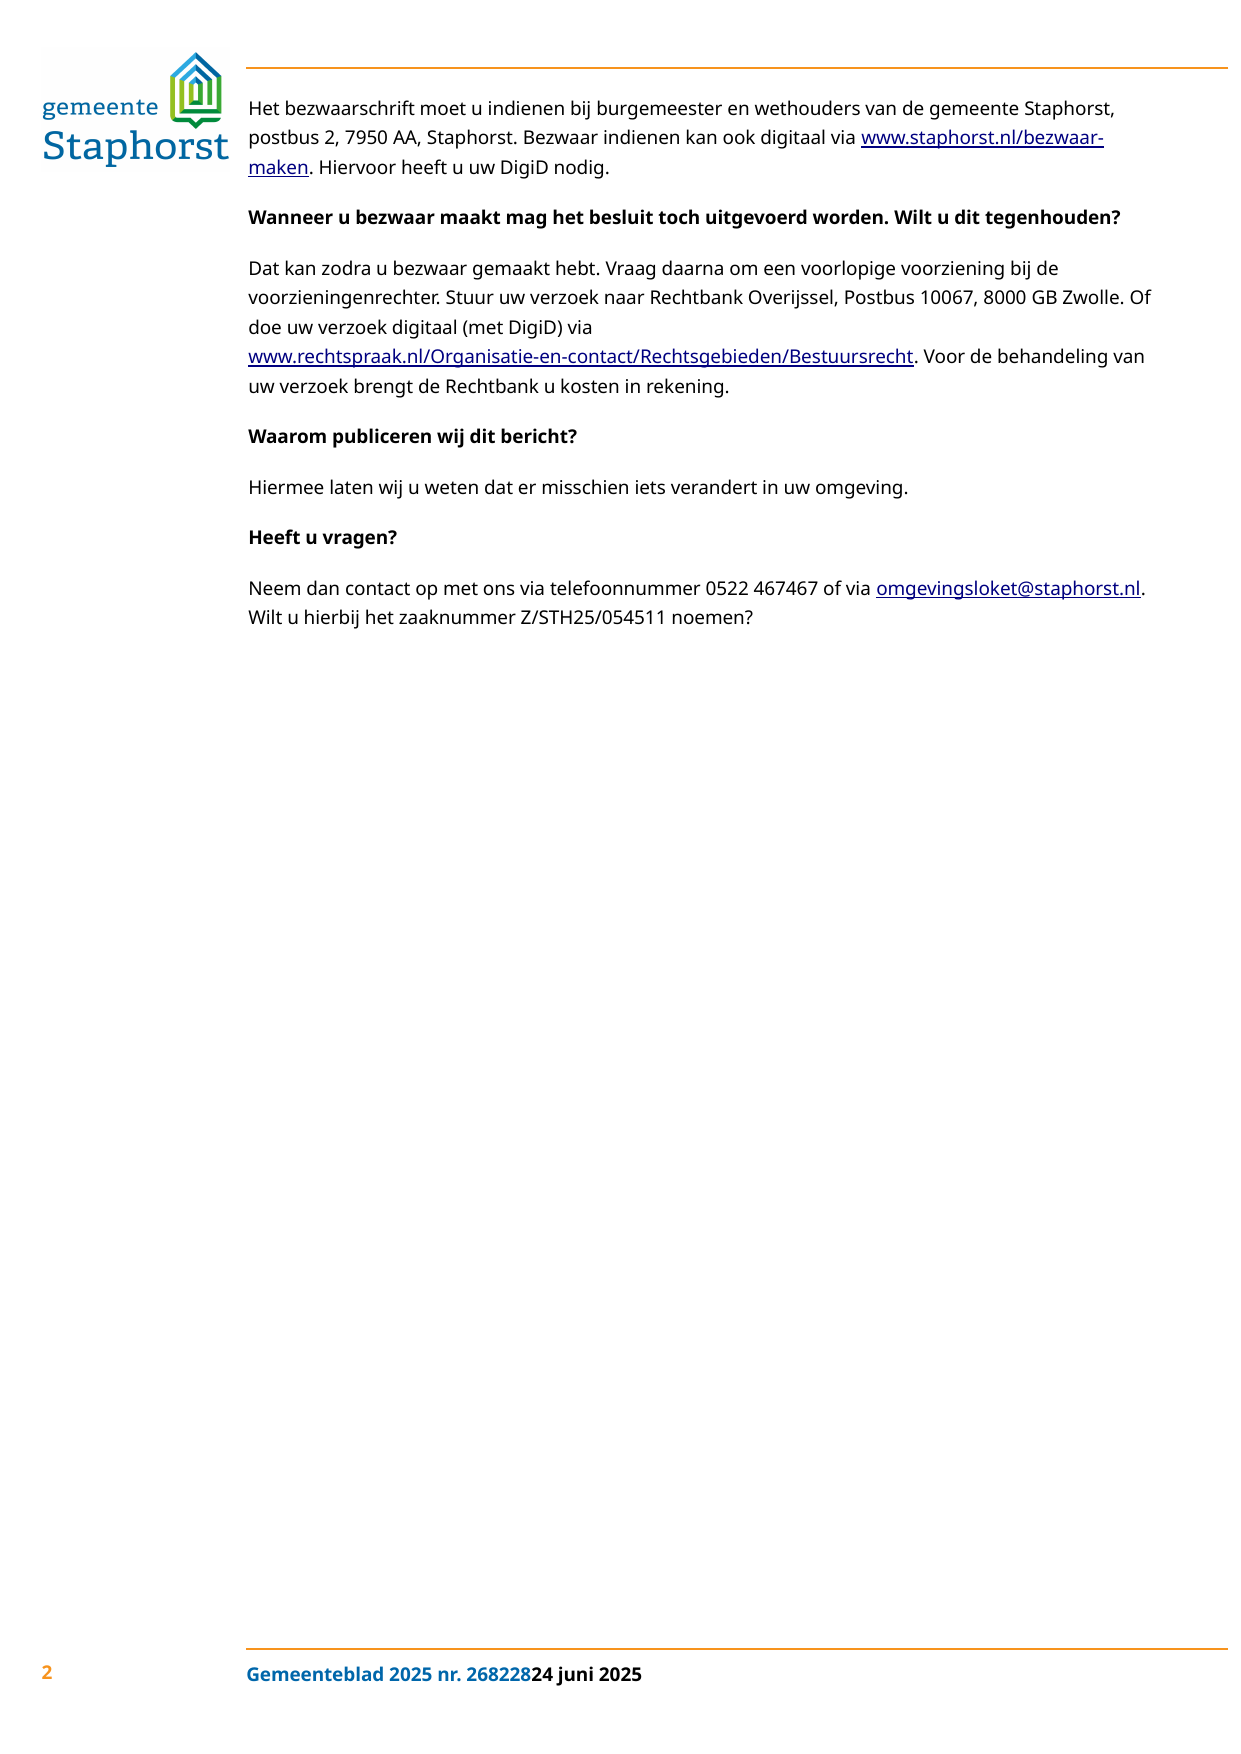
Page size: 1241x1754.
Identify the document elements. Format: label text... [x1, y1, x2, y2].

text Dat kan zodra u bezwaar gemaakt hebt. Vraag daarna om een voorlopige voorziening bij de voorzieningenrechter. Stuur uw verzoek naar Rechtbank Overijssel, Postbus 10067, 8000 GB Zwolle. Of doe uw verzoek digitaal (met DigiD) via www.rechtspraak.nl/Organisatie-en-contact/Rechtsgebieden/Bestuursrecht. Voor de behandeling van uw verzoek brengt de Rechtbank u kosten in rekening. [248, 255, 1152, 399]
text Waarom publiceren wij dit bericht? [248, 423, 1152, 449]
picture [41, 47, 231, 172]
text Heeft u vragen? [248, 524, 1152, 550]
text Wanneer u bezwaar maakt mag het besluit toch uitgevoerd worden. Wilt u dit tegenhouden? [248, 204, 1152, 230]
text Hiermee laten wij u weten dat er misschien iets verandert in uw omgeving. [248, 474, 1152, 500]
text Neem dan contact op met ons via telefoonnummer 0522 467467 of via omgevingsloket@staphorst.nl. Wilt u hierbij het zaaknummer Z/STH25/054511 noemen? [248, 575, 1152, 630]
text Het bezwaarschrift moet u indienen bij burgemeester en wethouders van de gemeente Staphorst, postbus 2, 7950 AA, Staphorst. Bezwaar indienen kan ook digitaal via www.staphorst.nl/bezwaar-maken. Hiervoor heeft u uw DigiD nodig. [248, 95, 1152, 180]
